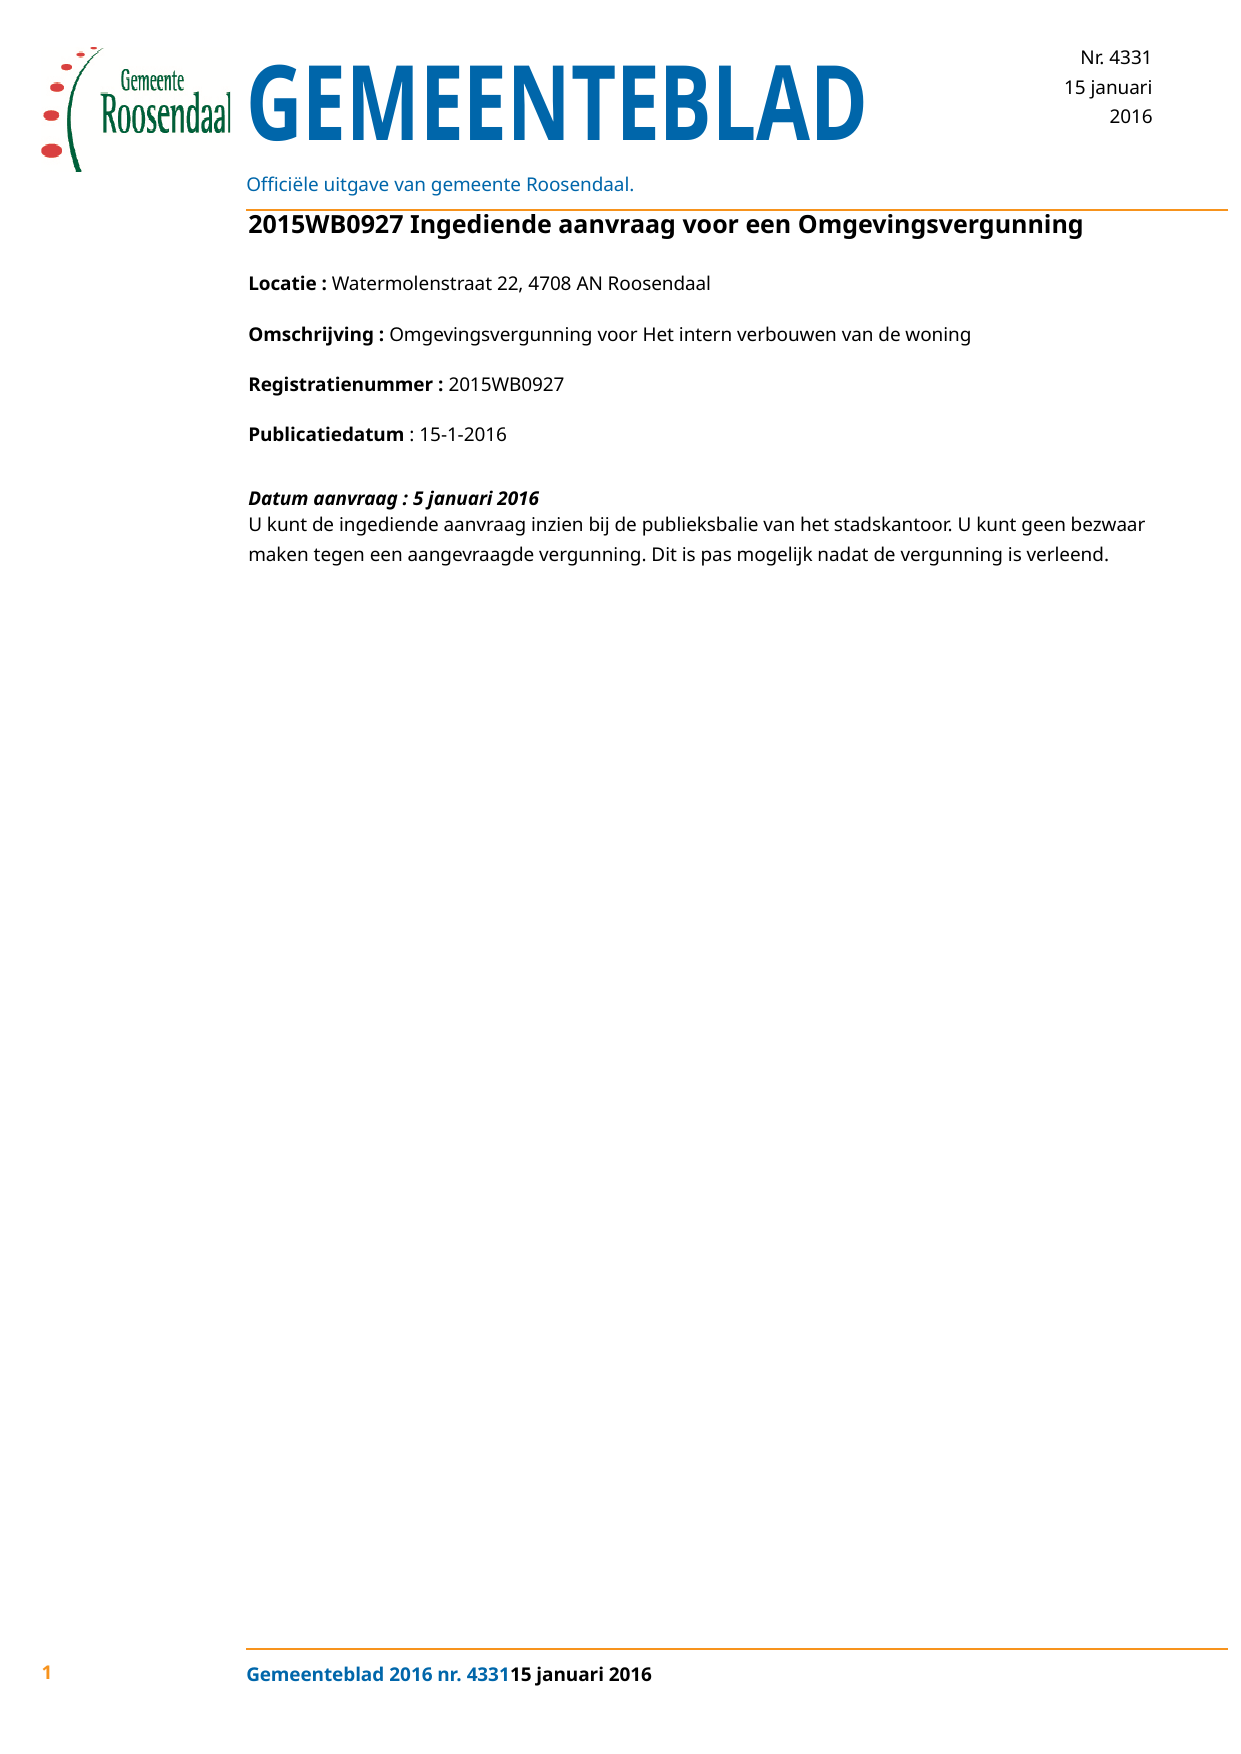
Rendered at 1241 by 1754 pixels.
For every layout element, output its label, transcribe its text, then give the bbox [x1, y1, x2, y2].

text U kunt de ingediende aanvraag inzien bij de publieksbalie van het stadskantoor. U kunt geen bezwaar maken tegen een aangevraagde vergunning. Dit is pas mogelijk nadat de vergunning is verleend. [248, 511, 1152, 567]
text 2015WB0927 Ingediende aanvraag voor een Omgevingsvergunning [248, 211, 1152, 241]
picture [41, 47, 231, 172]
text Publicatiedatum : 15-1-2016 [248, 422, 1152, 447]
text Omschrijving : Omgevingsvergunning voor Het intern verbouwen van de woning [248, 321, 1152, 346]
text Registratienummer : 2015WB0927 [248, 371, 1152, 397]
text Datum aanvraag : 5 januari 2016 [248, 486, 1152, 511]
text Locatie : Watermolenstraat 22, 4708 AN Roosendaal [248, 270, 1152, 296]
